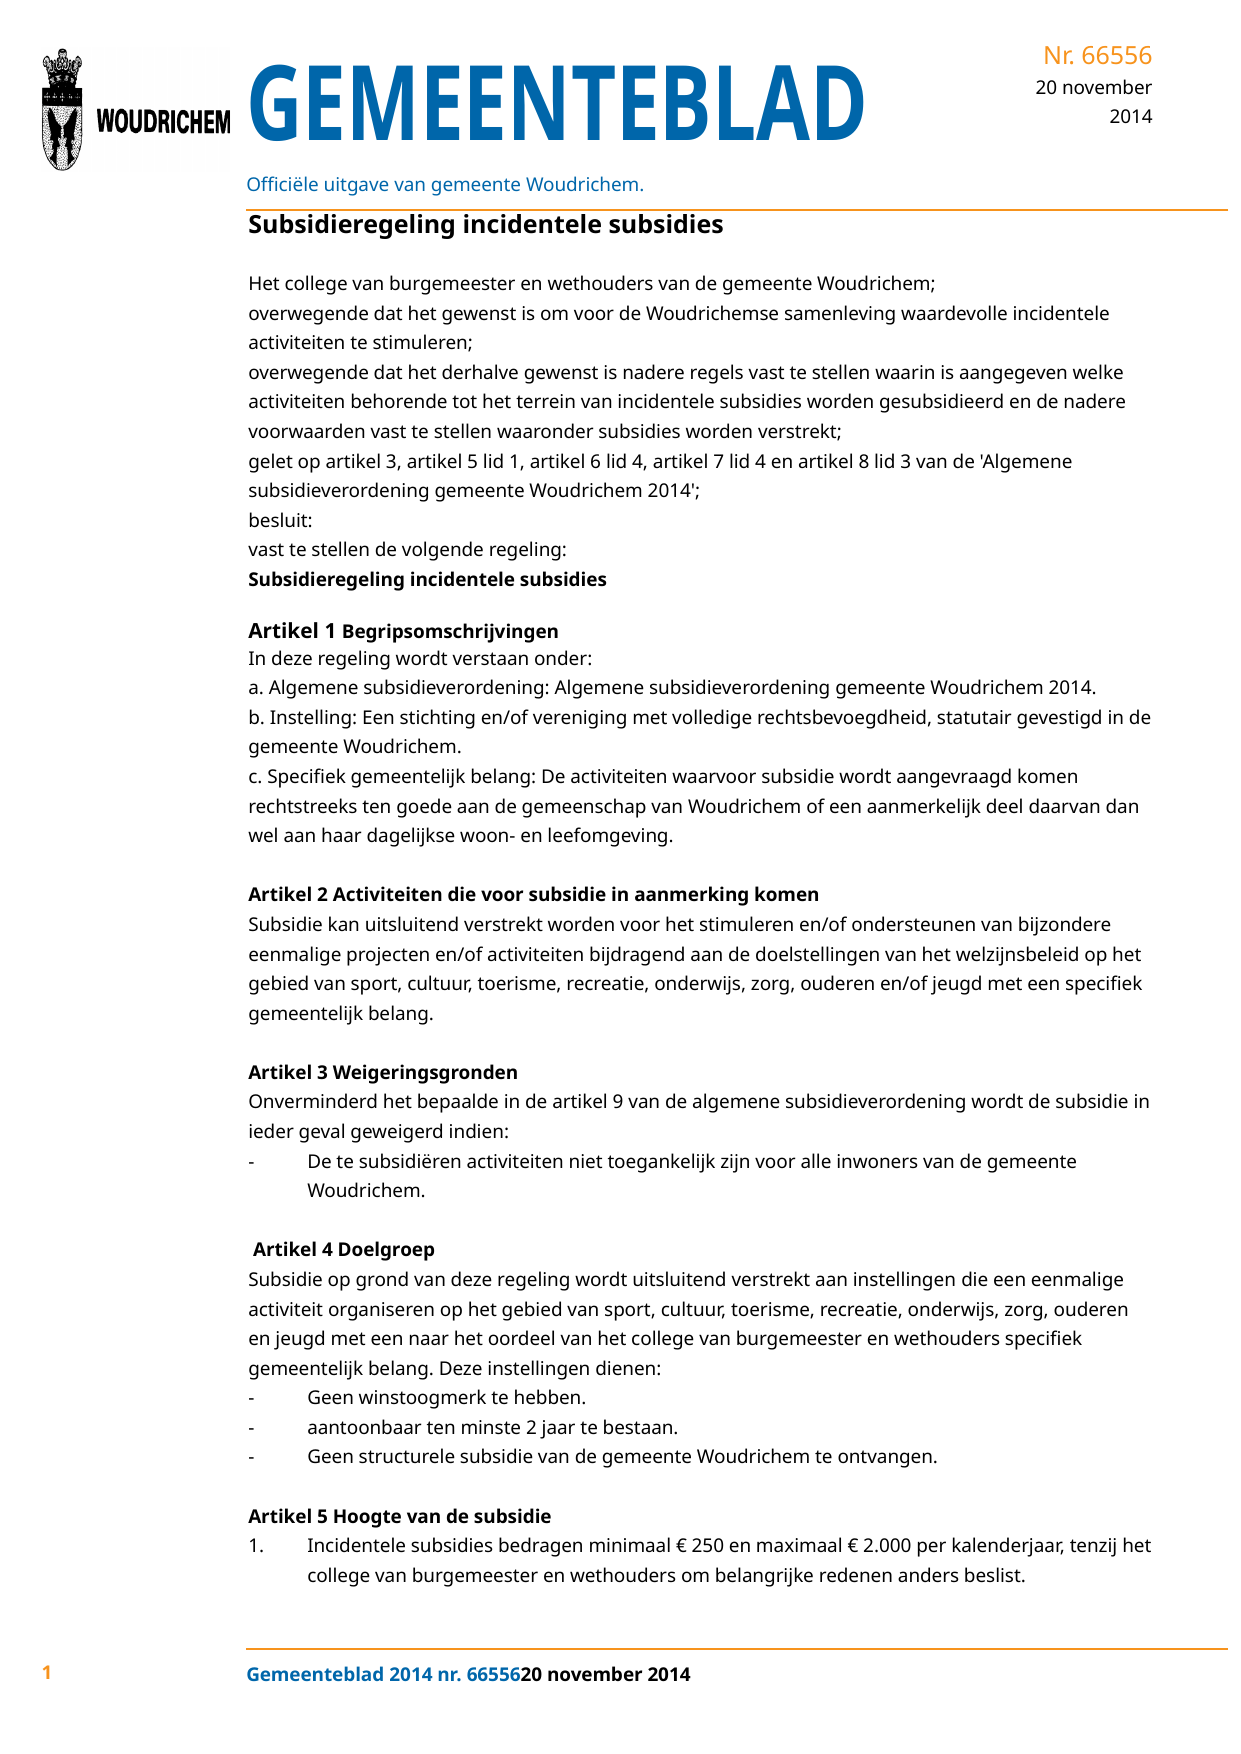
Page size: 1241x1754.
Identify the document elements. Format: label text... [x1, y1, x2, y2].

text Subsidie op grond van deze regeling wordt uitsluitend verstrekt aan instellingen die een eenmalige activiteit organiseren op het gebied van sport, cultuur, toerisme, recreatie, onderwijs, zorg, ouderen en jeugd met een naar het oordeel van het college van burgemeester en wethouders specifiek gemeentelijk belang. Deze instellingen dienen: [248, 1266, 1152, 1381]
text gelet op artikel 3, artikel 5 lid 1, artikel 6 lid 4, artikel 7 lid 4 en artikel 8 lid 3 van de 'Algemene subsidieverordening gemeente Woudrichem 2014'; [248, 448, 1152, 503]
text a. Algemene subsidieverordening: Algemene subsidieverordening gemeente Woudrichem 2014. [248, 674, 1152, 700]
text overwegende dat het derhalve gewenst is nadere regels vast te stellen waarin is aangegeven welke activiteiten behorende tot het terrein van incidentele subsidies worden gesubsidieerd en de nadere voorwaarden vast te stellen waaronder subsidies worden verstrekt; [248, 359, 1152, 444]
text b. Instelling: Een stichting en/of vereniging met volledige rechtsbevoegdheid, statutair gevestigd in de gemeente Woudrichem. [248, 704, 1152, 759]
text Artikel 2 Activiteiten die voor subsidie in aanmerking komen [248, 882, 1152, 907]
text Artikel 3 Weigeringsgronden [248, 1059, 1152, 1085]
text c. Specifiek gemeentelijk belang: De activiteiten waarvoor subsidie wordt aangevraagd komen rechtstreeks ten goede aan de gemeenschap van Woudrichem of een aanmerkelijk deel daarvan dan wel aan haar dagelijkse woon- en leefomgeving. [248, 763, 1152, 848]
picture [41, 47, 231, 172]
text besluit: [248, 507, 1152, 533]
text Subsidie kan uitsluitend verstrekt worden voor het stimuleren en/of ondersteunen van bijzondere eenmalige projecten en/of activiteiten bijdragend aan de doelstellingen van het welzijnsbeleid op het gebied van sport, cultuur, toerisme, recreatie, onderwijs, zorg, ouderen en/of jeugd met een specifiek gemeentelijk belang. [248, 911, 1152, 1026]
text Subsidieregeling incidentele subsidies [248, 566, 1152, 592]
text vast te stellen de volgende regeling: [248, 537, 1152, 562]
text Artikel 1 Begripsomschrijvingen [248, 617, 1152, 645]
list Geen structurele subsidie van de gemeente Woudrichem te ontvangen. [248, 1444, 1152, 1469]
list De te subsidiëren activiteiten niet toegankelijk zijn voor alle inwoners van de gemeente Woudrichem. [248, 1148, 1152, 1203]
text Artikel 5 Hoogte van de subsidie [248, 1503, 1152, 1529]
text Onverminderd het bepaalde in de artikel 9 van de algemene subsidieverordening wordt de subsidie in ieder geval geweigerd indien: [248, 1089, 1152, 1144]
text overwegende dat het gewenst is om voor de Woudrichemse samenleving waardevolle incidentele activiteiten te stimuleren; [248, 300, 1152, 355]
text Subsidieregeling incidentele subsidies [248, 211, 1152, 241]
list Geen winstoogmerk te hebben. [248, 1384, 1152, 1410]
text Het college van burgemeester en wethouders van de gemeente Woudrichem; [248, 270, 1152, 296]
list aantoonbaar ten minste 2 jaar te bestaan. [248, 1414, 1152, 1440]
text In deze regeling wordt verstaan onder: [248, 645, 1152, 671]
list Incidentele subsidies bedragen minimaal € 250 en maximaal € 2.000 per kalenderjaar, tenzij het college van burgemeester en wethouders om belangrijke redenen anders beslist. [248, 1532, 1152, 1588]
text Artikel 4 Doelgroep [248, 1237, 1152, 1262]
